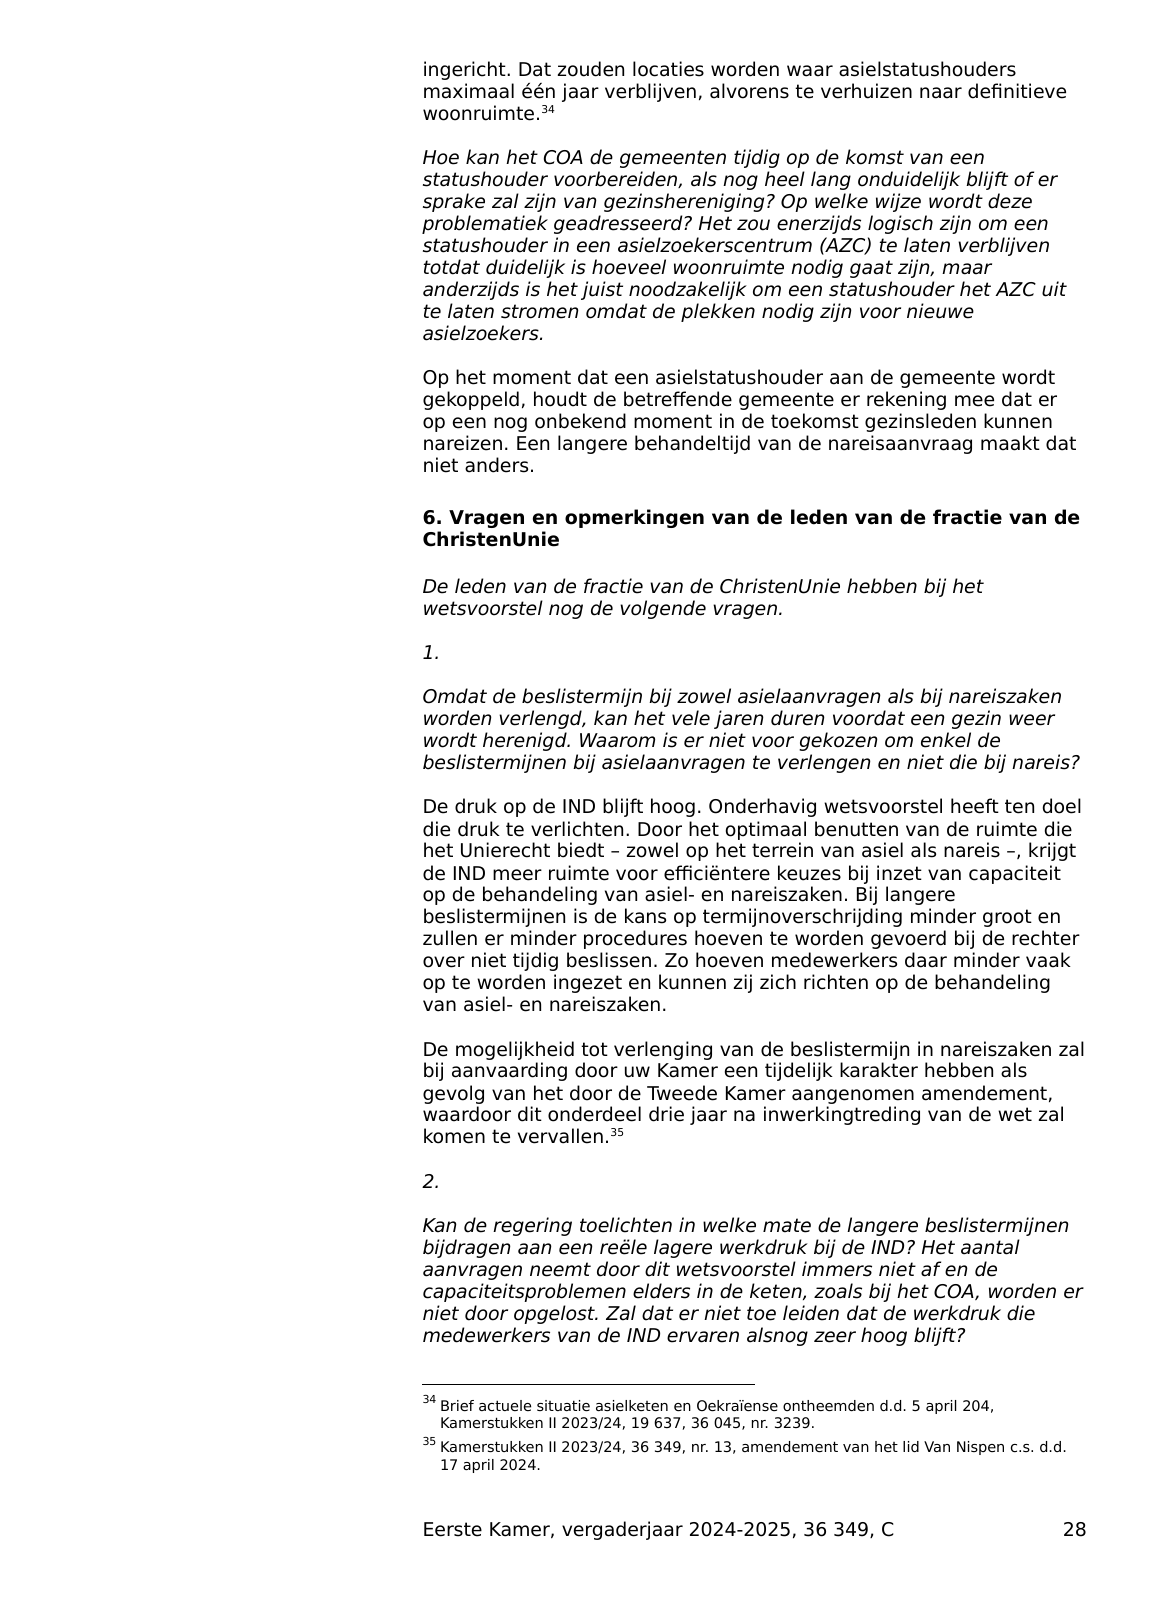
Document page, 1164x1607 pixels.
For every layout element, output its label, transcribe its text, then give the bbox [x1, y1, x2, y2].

text Kan de regering toelichten in welke mate de langere beslistermijnen bijdragen aan een reële lagere werkdruk bij de IND? Het aantal aanvragen neemt door dit wetsvoorstel immers niet af en de capaciteitsproblemen elders in de keten, zoals bij het COA, worden er niet door opgelost. Zal dat er niet toe leiden dat de werkdruk die medewerkers van de IND ervaren alsnog zeer hoog blijft? [422, 1215, 1087, 1347]
text De druk op de IND blijft hoog. Onderhavig wetsvoorstel heeft ten doel die druk te verlichten. Door het optimaal benutten van de ruimte die het Unierecht biedt – zowel op het terrein van asiel als nareis –, krijgt de IND meer ruimte voor efficiëntere keuzes bij inzet van capaciteit op de behandeling van asiel- en nareiszaken. Bij langere beslistermijnen is de kans op termijnoverschrijding minder groot en zullen er minder procedures hoeven te worden gevoerd bij de rechter over niet tijdig beslissen. Zo hoeven medewerkers daar minder vaak op te worden ingezet en kunnen zij zich richten op de behandeling van asiel- en nareiszaken. [422, 796, 1087, 1016]
subtitle 2. [422, 1171, 1087, 1192]
text De mogelijkheid tot verlenging van de beslistermijn in nareiszaken zal bij aanvaarding door uw Kamer een tijdelijk karakter hebben als gevolg van het door de Tweede Kamer aangenomen amendement, waardoor dit onderdeel drie jaar na inwerkingtreding van de wet zal komen te vervallen. [422, 1038, 1087, 1148]
text Op het moment dat een asielstatushouder aan de gemeente wordt gekoppeld, houdt de betreffende gemeente er rekening mee dat er op een nog onbekend moment in de toekomst gezinsleden kunnen nareizen. Een langere behandeltijd van de nareisaanvraag maakt dat niet anders. [422, 367, 1087, 477]
text Brief actuele situatie asielketen en Oekraïense ontheemden d.d. 5 april 204, Kamerstukken II 2023/24, 19 637, 36 045, nr. 3239. [422, 1393, 1087, 1432]
text Omdat de beslistermijn bij zowel asielaanvragen als bij nareiszaken worden verlengd, kan het vele jaren duren voordat een gezin weer wordt herenigd. Waarom is er niet voor gekozen om enkel de beslistermijnen bij asielaanvragen te verlengen en niet die bij nareis? [422, 686, 1087, 774]
text ingericht. Dat zouden locaties worden waar asielstatushouders maximaal één jaar verblijven, alvorens te verhuizen naar definitieve woonruimte. [422, 59, 1087, 125]
subtitle 1. [422, 642, 1087, 664]
text Hoe kan het COA de gemeenten tijdig op de komst van een statushouder voorbereiden, als nog heel lang onduidelijk blijft of er sprake zal zijn van gezinshereniging? Op welke wijze wordt deze problematiek geadresseerd? Het zou enerzijds logisch zijn om een statushouder in een asielzoekerscentrum (AZC) te laten verblijven totdat duidelijk is hoeveel woonruimte nodig gaat zijn, maar anderzijds is het juist noodzakelijk om een statushouder het AZC uit te laten stromen omdat de plekken nodig zijn voor nieuwe asielzoekers. [422, 147, 1087, 345]
text Kamerstukken II 2023/24, 36 349, nr. 13, amendement van het lid Van Nispen c.s. d.d. 17 april 2024. [422, 1435, 1087, 1474]
subtitle 6. Vragen en opmerkingen van de leden van de fractie van de ChristenUnie [422, 507, 1087, 551]
text De leden van de fractie van de ChristenUnie hebben bij het wetsvoorstel nog de volgende vragen. [422, 576, 1087, 620]
